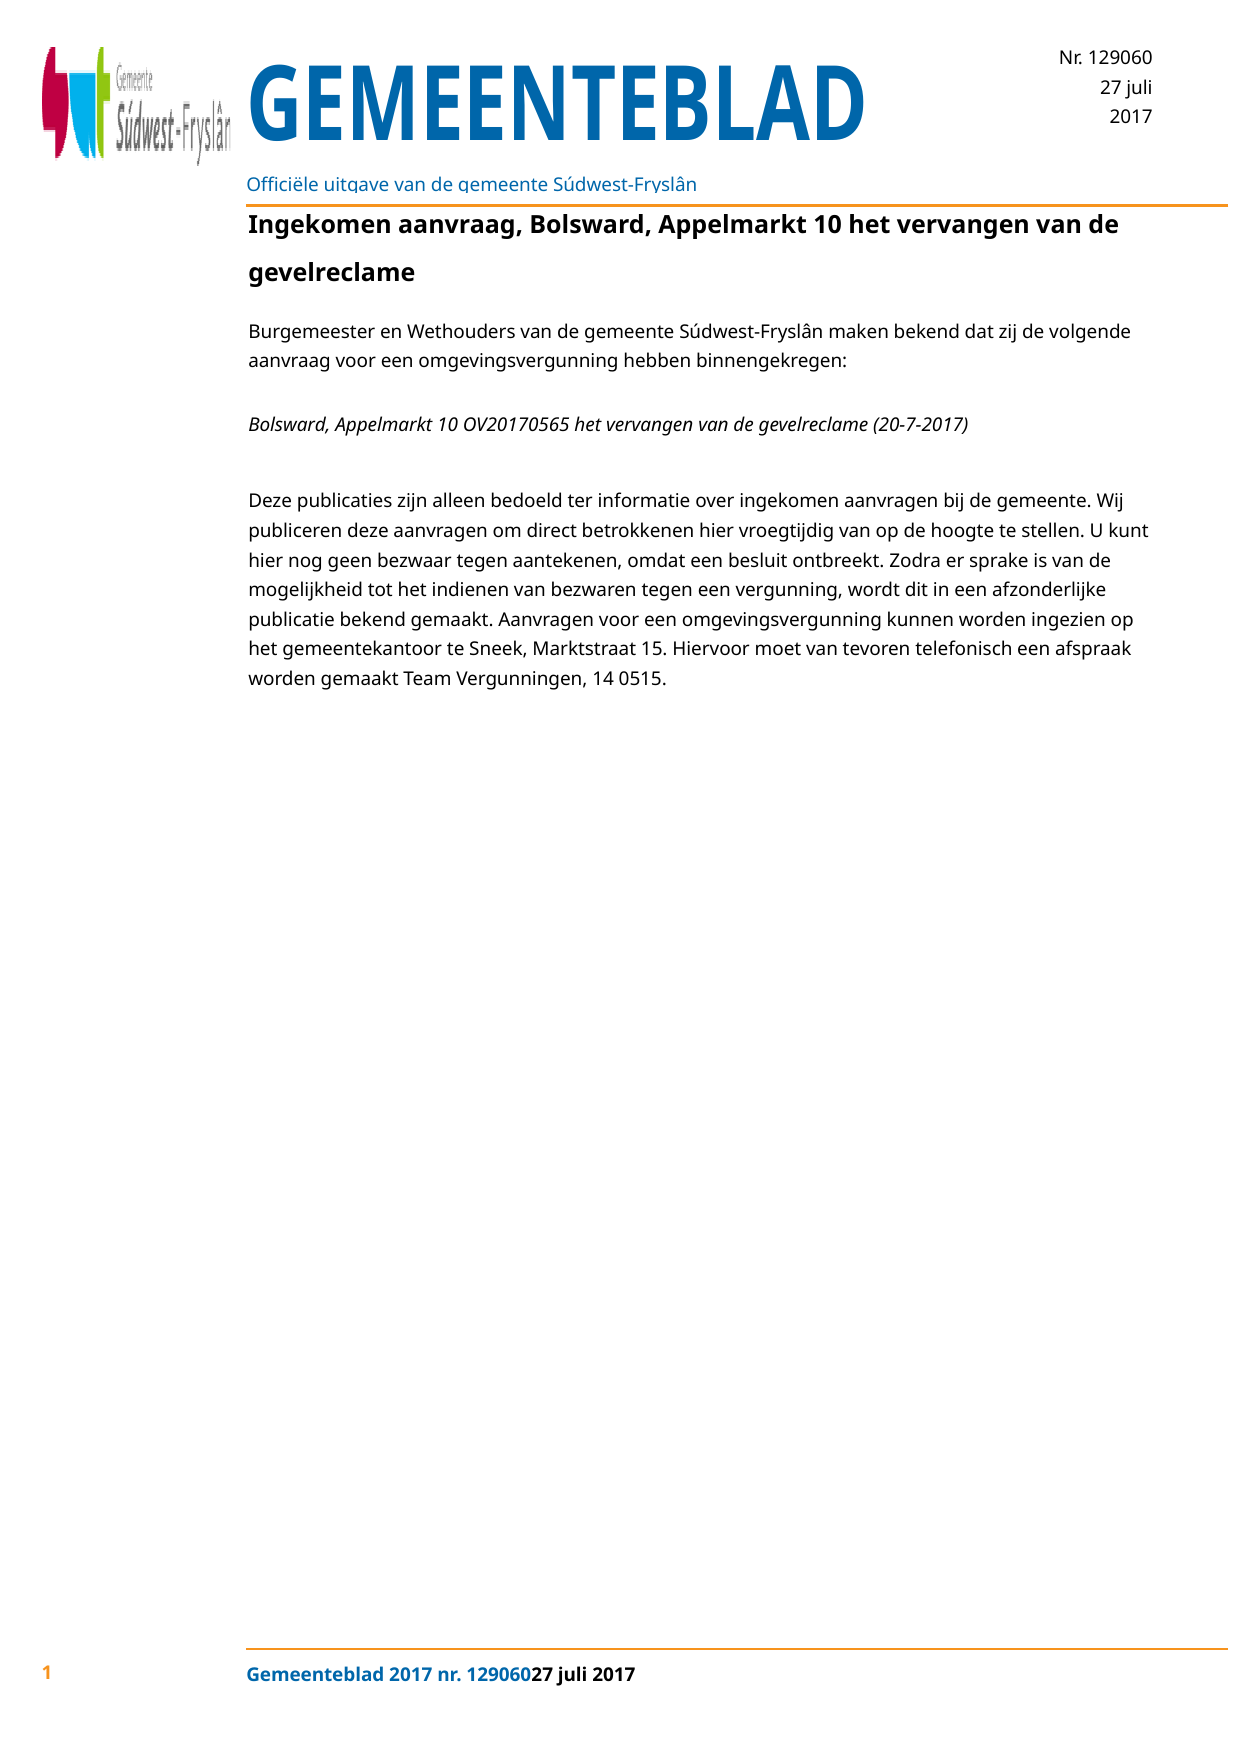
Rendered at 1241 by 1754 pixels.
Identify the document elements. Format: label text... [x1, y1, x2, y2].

picture [41, 47, 231, 172]
text Bolsward, Appelmarkt 10 OV20170565 het vervangen van de gevelreclame (20-7-2017) [248, 411, 1152, 437]
text Burgemeester en Wethouders van de gemeente Súdwest-Fryslân maken bekend dat zij de volgende aanvraag voor een omgevingsvergunning hebben binnengekregen: [248, 318, 1152, 373]
text Deze publicaties zijn alleen bedoeld ter informatie over ingekomen aanvragen bij de gemeente. Wij publiceren deze aanvragen om direct betrokkenen hier vroegtijdig van op de hoogte te stellen. U kunt hier nog geen bezwaar tegen aantekenen, omdat een besluit ontbreekt. Zodra er sprake is van de mogelijkheid tot het indienen van bezwaren tegen een vergunning, wordt dit in een afzonderlijke publicatie bekend gemaakt. Aanvragen voor een omgevingsvergunning kunnen worden ingezien op het gemeentekantoor te Sneek, Marktstraat 15. Hiervoor moet van tevoren telefonisch een afspraak worden gemaakt Team Vergunningen, 14 0515. [248, 488, 1152, 691]
text Ingekomen aanvraag, Bolsward, Appelmarkt 10 het vervangen van de gevelreclame [248, 207, 1152, 288]
